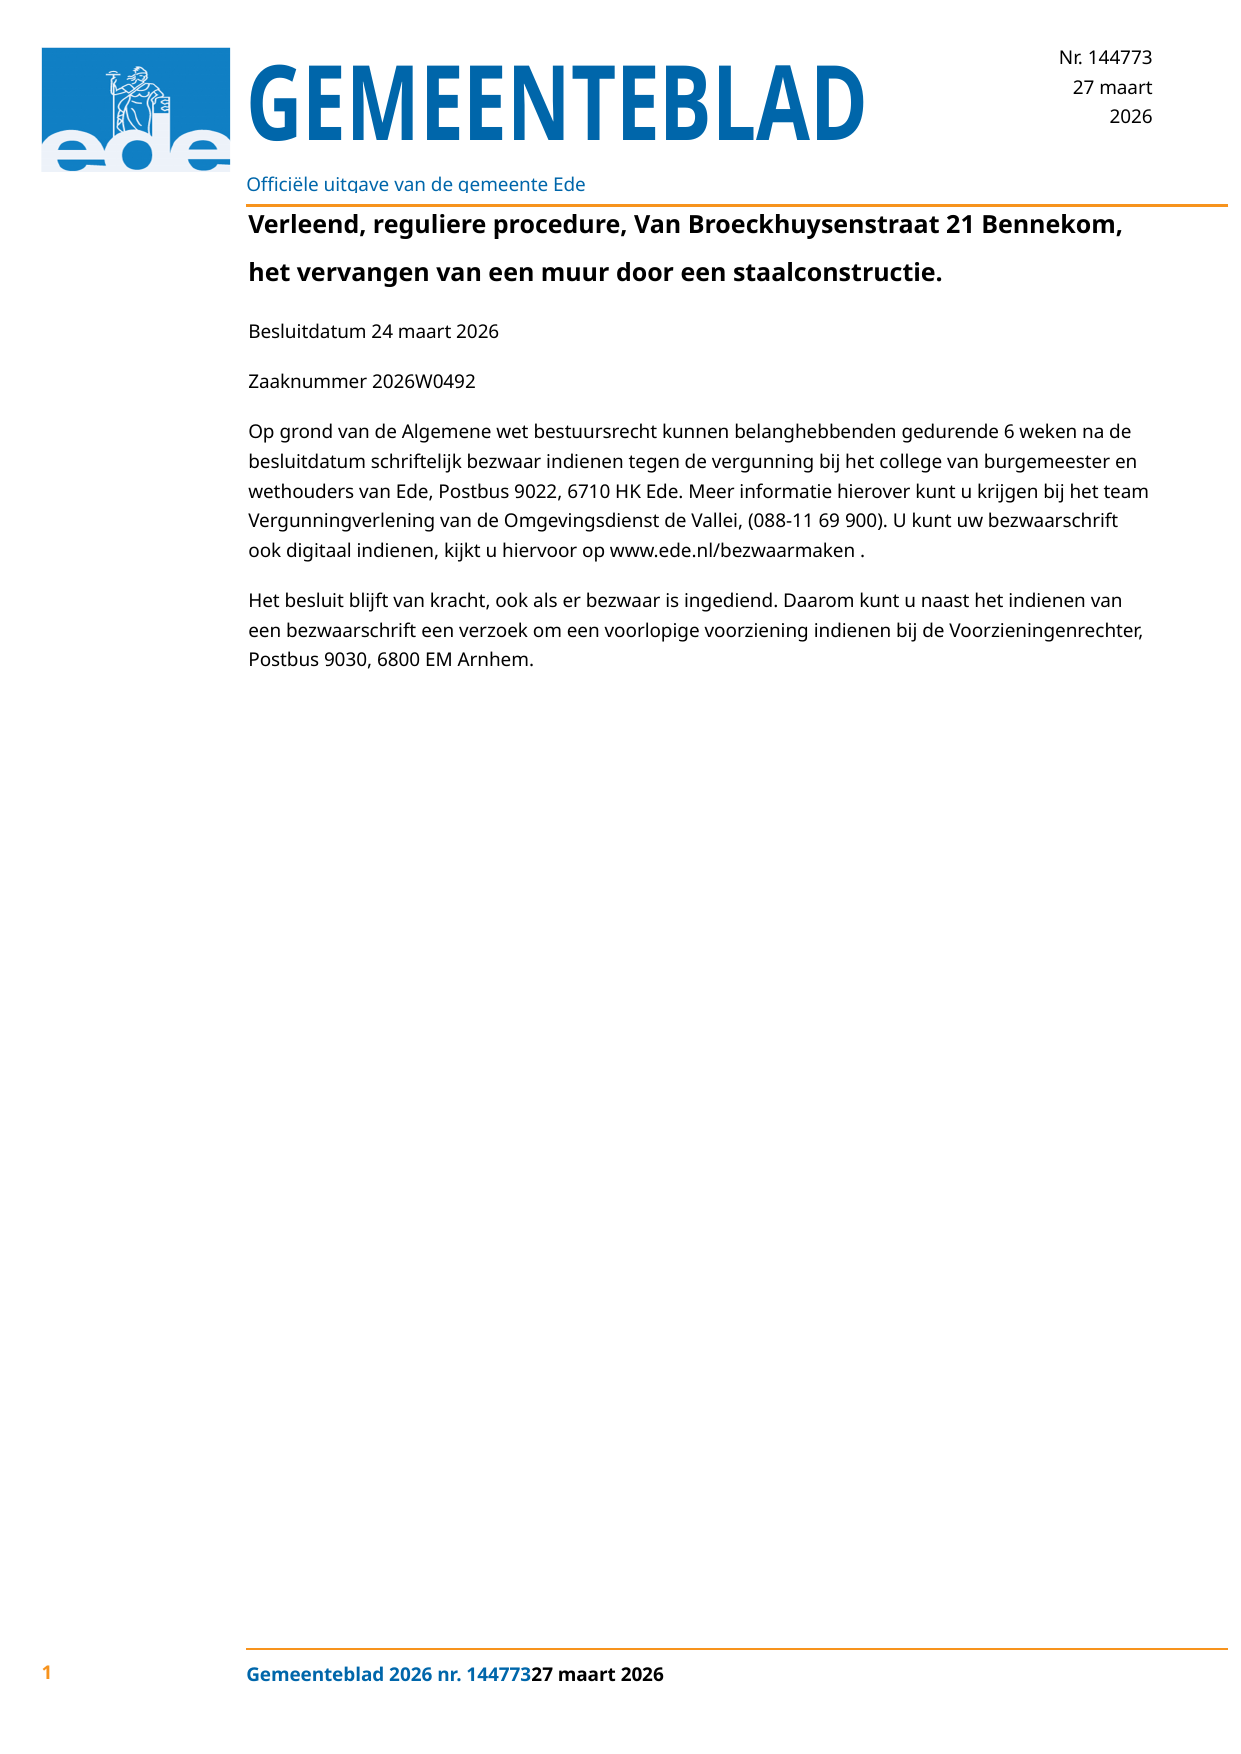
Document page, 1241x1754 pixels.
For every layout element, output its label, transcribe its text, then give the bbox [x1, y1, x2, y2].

text Verleend, reguliere procedure, Van Broeckhuysenstraat 21 Bennekom, het vervangen van een muur door een staalconstructie. [248, 207, 1152, 288]
text Op grond van de Algemene wet bestuursrecht kunnen belanghebbenden gedurende 6 weken na de besluitdatum schriftelijk bezwaar indienen tegen de vergunning bij het college van burgemeester en wethouders van Ede, Postbus 9022, 6710 HK Ede. Meer informatie hierover kunt u krijgen bij het team Vergunningverlening van de Omgevingsdienst de Vallei, (088-11 69 900). U kunt uw bezwaarschrift ook digitaal indienen, kijkt u hiervoor op www.ede.nl/bezwaarmaken . [248, 419, 1152, 563]
picture [41, 47, 231, 172]
text Besluitdatum 24 maart 2026 [248, 318, 1152, 344]
text Het besluit blijft van kracht, ook als er bezwaar is ingediend. Daarom kunt u naast het indienen van een bezwaarschrift een verzoek om een voorlopige voorziening indienen bij de Voorzieningenrechter, Postbus 9030, 6800 EM Arnhem. [248, 587, 1152, 672]
text Zaaknummer 2026W0492 [248, 368, 1152, 394]
